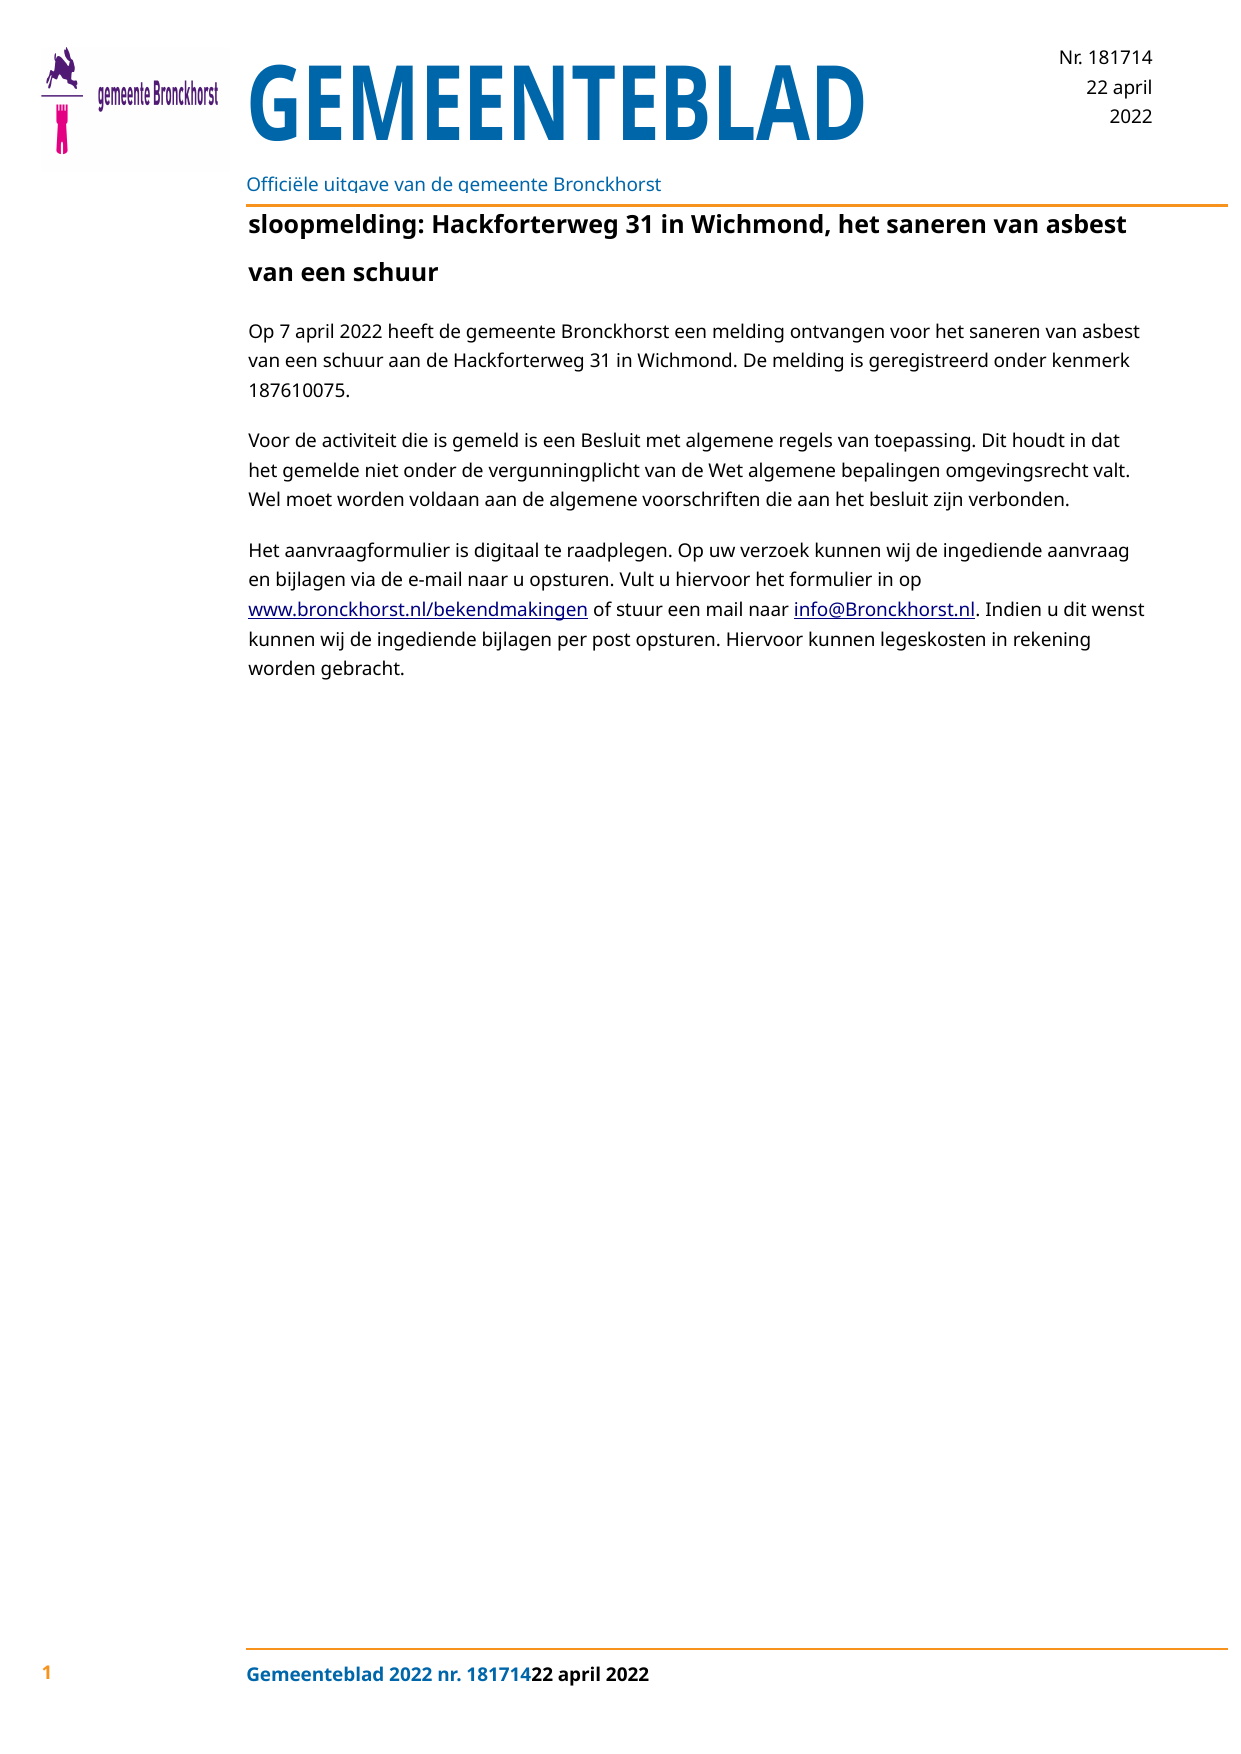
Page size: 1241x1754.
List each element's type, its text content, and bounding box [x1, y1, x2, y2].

text Het aanvraagformulier is digitaal te raadplegen. Op uw verzoek kunnen wij de ingediende aanvraag en bijlagen via de e-mail naar u opsturen. Vult u hiervoor het formulier in op www.bronckhorst.nl/bekendmakingen of stuur een mail naar info@Bronckhorst.nl. Indien u dit wenst kunnen wij de ingediende bijlagen per post opsturen. Hiervoor kunnen legeskosten in rekening worden gebracht. [248, 537, 1152, 681]
text Op 7 april 2022 heeft de gemeente Bronckhorst een melding ontvangen voor het saneren van asbest van een schuur aan de Hackforterweg 31 in Wichmond. De melding is geregistreerd onder kenmerk 187610075. [248, 318, 1152, 403]
text sloopmelding: Hackforterweg 31 in Wichmond, het saneren van asbest van een schuur [248, 207, 1152, 288]
text Voor de activiteit die is gemeld is een Besluit met algemene regels van toepassing. Dit houdt in dat het gemelde niet onder de vergunningplicht van de Wet algemene bepalingen omgevingsrecht valt. Wel moet worden voldaan aan de algemene voorschriften die aan het besluit zijn verbonden. [248, 427, 1152, 512]
picture [41, 47, 231, 172]
